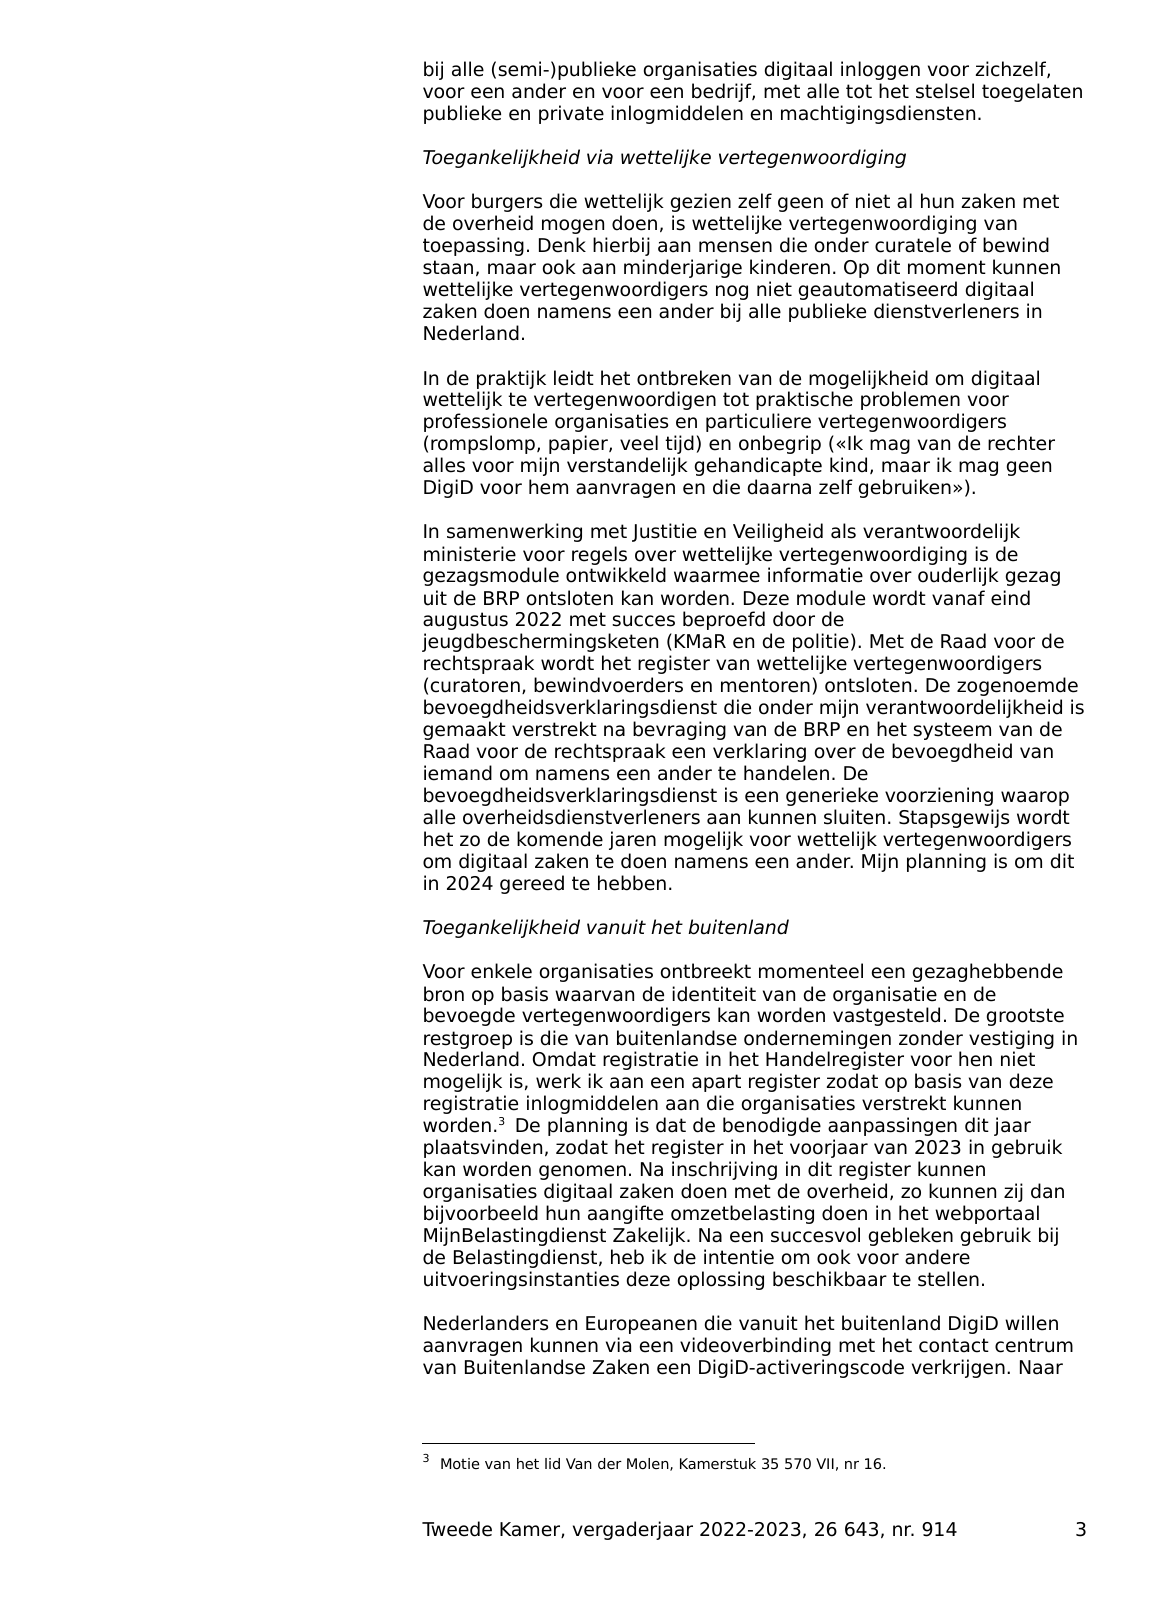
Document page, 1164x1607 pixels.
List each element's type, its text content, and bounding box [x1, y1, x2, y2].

text Motie van het lid Van der Molen, Kamerstuk 35 570 VII, nr 16. [422, 1452, 1087, 1474]
subtitle Toegankelijkheid via wettelijke vertegenwoordiging [422, 147, 1087, 169]
text Nederlanders en Europeanen die vanuit het buitenland DigiD willen aanvragen kunnen via een videoverbinding met het contact centrum van Buitenlandse Zaken een DigiD-activeringscode verkrijgen. Naar [422, 1313, 1087, 1379]
text Voor enkele organisaties ontbreekt momenteel een gezaghebbende bron op basis waarvan de identiteit van de organisatie en de bevoegde vertegenwoordigers kan worden vastgesteld. De grootste restgroep is die van buitenlandse ondernemingen zonder vestiging in Nederland. Omdat registratie in het Handelregister voor hen niet mogelijk is, werk ik aan een apart register zodat op basis van deze registratie inlogmiddelen aan die organisaties verstrekt kunnen worden. De planning is dat de benodigde aanpassingen dit jaar plaatsvinden, zodat het register in het voorjaar van 2023 in gebruik kan worden genomen. Na inschrijving in dit register kunnen organisaties digitaal zaken doen met de overheid, zo kunnen zij dan bijvoorbeeld hun aangifte omzetbelasting doen in het webportaal MijnBelastingdienst Zakelijk. Na een succesvol gebleken gebruik bij de Belastingdienst, heb ik de intentie om ook voor andere uitvoeringsinstanties deze oplossing beschikbaar te stellen. [422, 961, 1087, 1291]
text bij alle (semi-)publieke organisaties digitaal inloggen voor zichzelf, voor een ander en voor een bedrijf, met alle tot het stelsel toegelaten publieke en private inlogmiddelen en machtigingsdiensten. [422, 59, 1087, 125]
text In samenwerking met Justitie en Veiligheid als verantwoordelijk ministerie voor regels over wettelijke vertegenwoordiging is de gezagsmodule ontwikkeld waarmee informatie over ouderlijk gezag uit de BRP ontsloten kan worden. Deze module wordt vanaf eind augustus 2022 met succes beproefd door de jeugdbeschermingsketen (KMaR en de politie). Met de Raad voor de rechtspraak wordt het register van wettelijke vertegenwoordigers (curatoren, bewindvoerders en mentoren) ontsloten. De zogenoemde bevoegdheidsverklaringsdienst die onder mijn verantwoordelijkheid is gemaakt verstrekt na bevraging van de BRP en het systeem van de Raad voor de rechtspraak een verklaring over de bevoegdheid van iemand om namens een ander te handelen. De bevoegdheidsverklaringsdienst is een generieke voorziening waarop alle overheidsdienstverleners aan kunnen sluiten. Stapsgewijs wordt het zo de komende jaren mogelijk voor wettelijk vertegenwoordigers om digitaal zaken te doen namens een ander. Mijn planning is om dit in 2024 gereed te hebben. [422, 521, 1087, 895]
text In de praktijk leidt het ontbreken van de mogelijkheid om digitaal wettelijk te vertegenwoordigen tot praktische problemen voor professionele organisaties en particuliere vertegenwoordigers (rompslomp, papier, veel tijd) en onbegrip («Ik mag van de rechter alles voor mijn verstandelijk gehandicapte kind, maar ik mag geen DigiD voor hem aanvragen en die daarna zelf gebruiken»). [422, 367, 1087, 499]
text Voor burgers die wettelijk gezien zelf geen of niet al hun zaken met de overheid mogen doen, is wettelijke vertegenwoordiging van toepassing. Denk hierbij aan mensen die onder curatele of bewind staan, maar ook aan minderjarige kinderen. Op dit moment kunnen wettelijke vertegenwoordigers nog niet geautomatiseerd digitaal zaken doen namens een ander bij alle publieke dienstverleners in Nederland. [422, 191, 1087, 345]
subtitle Toegankelijkheid vanuit het buitenland [422, 917, 1087, 939]
